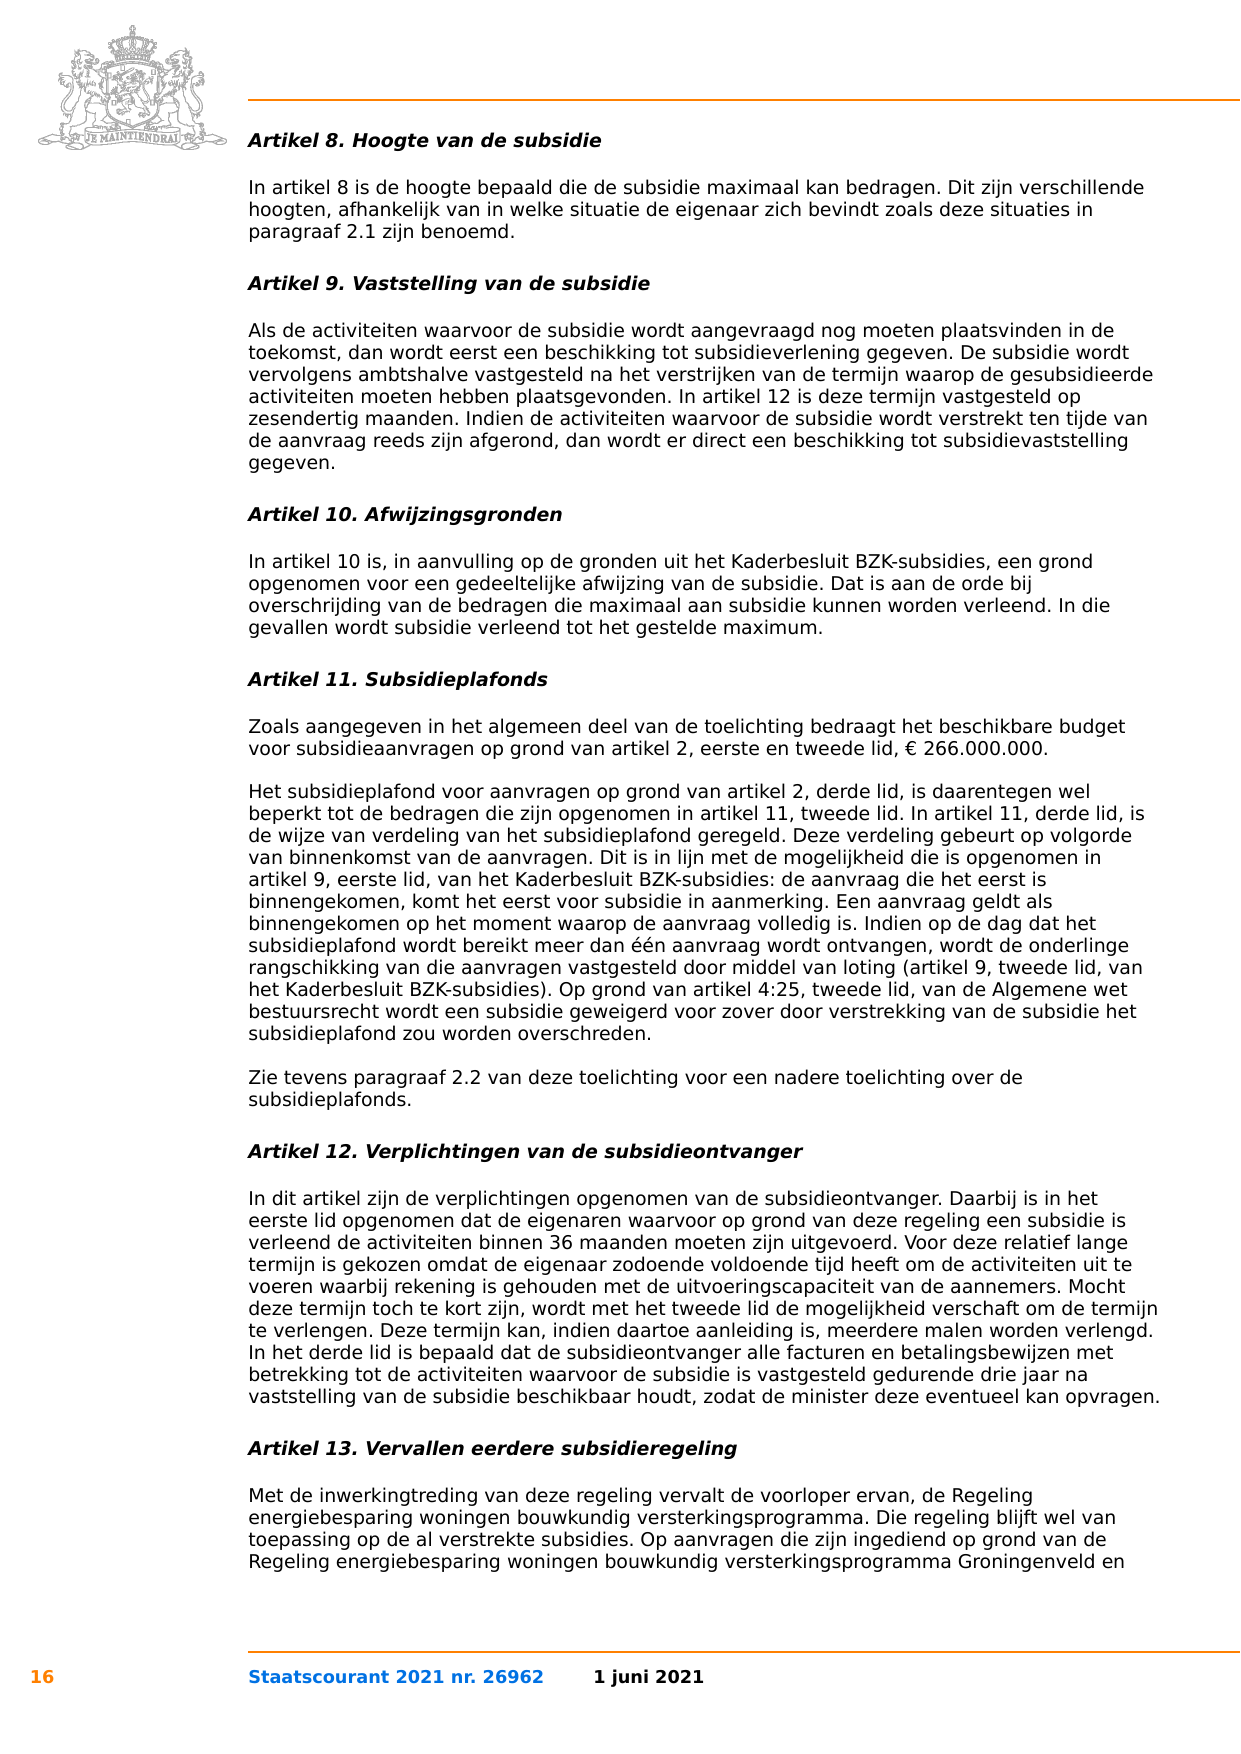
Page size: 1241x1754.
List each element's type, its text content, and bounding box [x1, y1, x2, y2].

text In het derde lid is bepaald dat de subsidieontvanger alle facturen en betalingsbewijzen met betrekking tot de activiteiten waarvoor de subsidie is vastgesteld gedurende drie jaar na vaststelling van de subsidie beschikbaar houdt, zodat de minister deze eventueel kan opvragen. [248, 1342, 1163, 1408]
text Zoals aangegeven in het algemeen deel van de toelichting bedraagt het beschikbare budget voor subsidieaanvragen op grond van artikel 2, eerste en tweede lid, € 266.000.000. [248, 716, 1163, 759]
text In artikel 8 is de hoogte bepaald die de subsidie maximaal kan bedragen. Dit zijn verschillende hoogten, afhankelijk van in welke situatie de eigenaar zich bevindt zoals deze situaties in paragraaf 2.1 zijn benoemd. [248, 177, 1163, 243]
subtitle Artikel 13. Vervallen eerdere subsidieregeling [248, 1438, 1163, 1460]
picture [38, 25, 227, 150]
subtitle Artikel 12. Verplichtingen van de subsidieontvanger [248, 1141, 1163, 1163]
subtitle Artikel 9. Vaststelling van de subsidie [248, 273, 1163, 295]
text In artikel 10 is, in aanvulling op de gronden uit het Kaderbesluit BZK-subsidies, een grond opgenomen voor een gedeeltelijke afwijzing van de subsidie. Dat is aan de orde bij overschrijding van de bedragen die maximaal aan subsidie kunnen worden verleend. In die gevallen wordt subsidie verleend tot het gestelde maximum. [248, 551, 1163, 638]
text Het subsidieplafond voor aanvragen op grond van artikel 2, derde lid, is daarentegen wel beperkt tot de bedragen die zijn opgenomen in artikel 11, tweede lid. In artikel 11, derde lid, is de wijze van verdeling van het subsidieplafond geregeld. Deze verdeling gebeurt op volgorde van binnenkomst van de aanvragen. Dit is in lijn met de mogelijkheid die is opgenomen in artikel 9, eerste lid, van het Kaderbesluit BZK-subsidies: de aanvraag die het eerst is binnengekomen, komt het eerst voor subsidie in aanmerking. Een aanvraag geldt als binnengekomen op het moment waarop de aanvraag volledig is. Indien op de dag dat het subsidieplafond wordt bereikt meer dan één aanvraag wordt ontvangen, wordt de onderlinge rangschikking van die aanvragen vastgesteld door middel van loting (artikel 9, tweede lid, van het Kaderbesluit BZK-subsidies). Op grond van artikel 4:25, tweede lid, van de Algemene wet bestuursrecht wordt een subsidie geweigerd voor zover door verstrekking van de subsidie het subsidieplafond zou worden overschreden. [248, 781, 1163, 1045]
subtitle Artikel 10. Afwijzingsgronden [248, 504, 1163, 526]
text Met de inwerkingtreding van deze regeling vervalt de voorloper ervan, de Regeling energiebesparing woningen bouwkundig versterkingsprogramma. Die regeling blijft wel van toepassing op de al verstrekte subsidies. Op aanvragen die zijn ingediend op grond van de Regeling energiebesparing woningen bouwkundig versterkingsprogramma Groningenveld en [248, 1485, 1163, 1573]
text In dit artikel zijn de verplichtingen opgenomen van de subsidieontvanger. Daarbij is in het eerste lid opgenomen dat de eigenaren waarvoor op grond van deze regeling een subsidie is verleend de activiteiten binnen 36 maanden moeten zijn uitgevoerd. Voor deze relatief lange termijn is gekozen omdat de eigenaar zodoende voldoende tijd heeft om de activiteiten uit te voeren waarbij rekening is gehouden met de uitvoeringscapaciteit van de aannemers. Mocht deze termijn toch te kort zijn, wordt met het tweede lid de mogelijkheid verschaft om de termijn te verlengen. Deze termijn kan, indien daartoe aanleiding is, meerdere malen worden verlengd. [248, 1188, 1163, 1342]
subtitle Artikel 11. Subsidieplafonds [248, 668, 1163, 691]
text Zie tevens paragraaf 2.2 van deze toelichting voor een nadere toelichting over de subsidieplafonds. [248, 1067, 1163, 1111]
subtitle Artikel 8. Hoogte van de subsidie [248, 130, 1163, 152]
text Als de activiteiten waarvoor de subsidie wordt aangevraagd nog moeten plaatsvinden in de toekomst, dan wordt eerst een beschikking tot subsidieverlening gegeven. De subsidie wordt vervolgens ambtshalve vastgesteld na het verstrijken van de termijn waarop de gesubsidieerde activiteiten moeten hebben plaatsgevonden. In artikel 12 is deze termijn vastgesteld op zesendertig maanden. Indien de activiteiten waarvoor de subsidie wordt verstrekt ten tijde van de aanvraag reeds zijn afgerond, dan wordt er direct een beschikking tot subsidievaststelling gegeven. [248, 320, 1163, 474]
